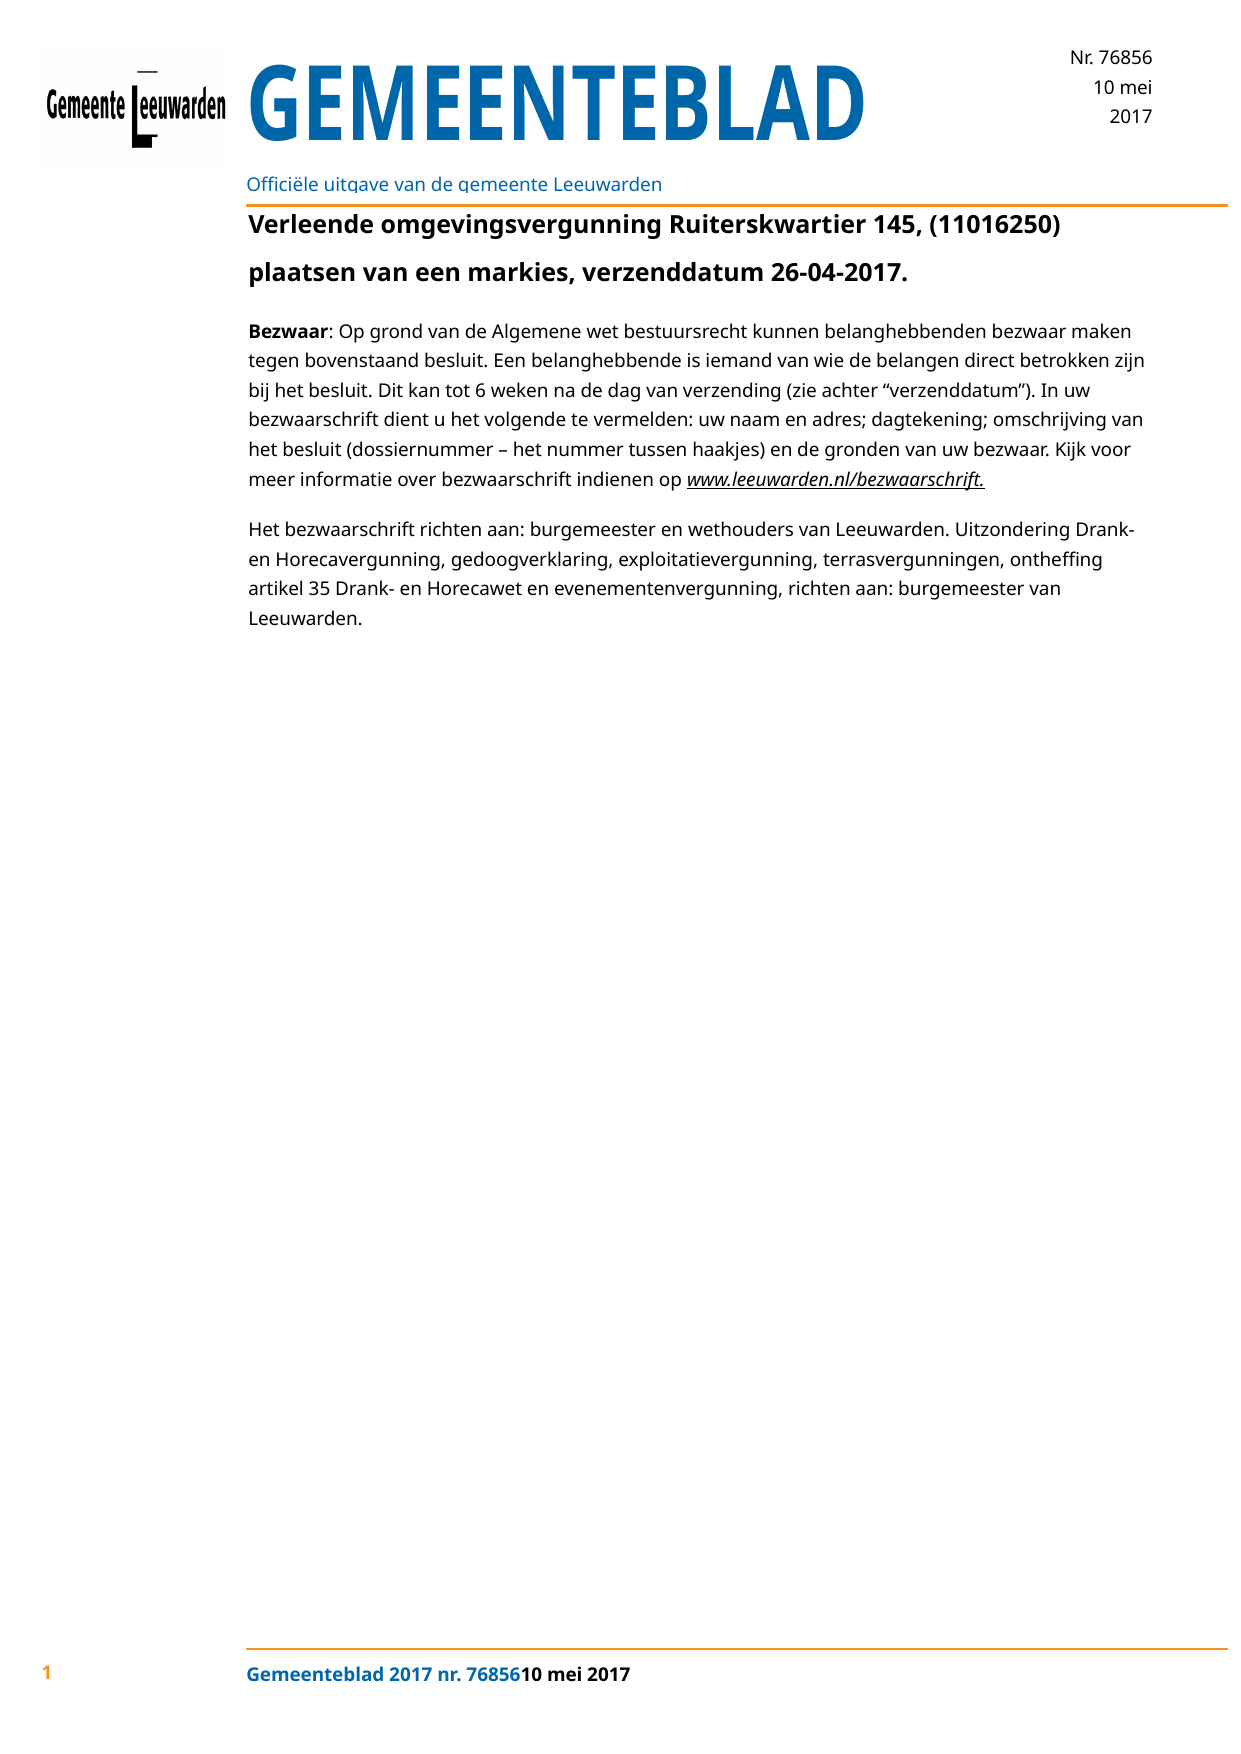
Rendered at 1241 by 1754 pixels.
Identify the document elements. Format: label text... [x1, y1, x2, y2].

picture [41, 47, 231, 172]
text Het bezwaarschrift richten aan: burgemeester en wethouders van Leeuwarden. Uitzondering Drank- en Horecavergunning, gedoogverklaring, exploitatievergunning, terrasvergunningen, ontheffing artikel 35 Drank- en Horecawet en evenementenvergunning, richten aan: burgemeester van Leeuwarden. [248, 516, 1152, 631]
text Bezwaar: Op grond van de Algemene wet bestuursrecht kunnen belanghebbenden bezwaar maken tegen bovenstaand besluit. Een belanghebbende is iemand van wie de belangen direct betrokken zijn bij het besluit. Dit kan tot 6 weken na de dag van verzending (zie achter “verzenddatum”). In uw bezwaarschrift dient u het volgende te vermelden: uw naam en adres; dagtekening; omschrijving van het besluit (dossiernummer – het nummer tussen haakjes) en de gronden van uw bezwaar. Kijk voor meer informatie over bezwaarschrift indienen op www.leeuwarden.nl/bezwaarschrift. [248, 318, 1152, 492]
text Verleende omgevingsvergunning Ruiterskwartier 145, (11016250) plaatsen van een markies, verzenddatum 26-04-2017. [248, 207, 1152, 288]
